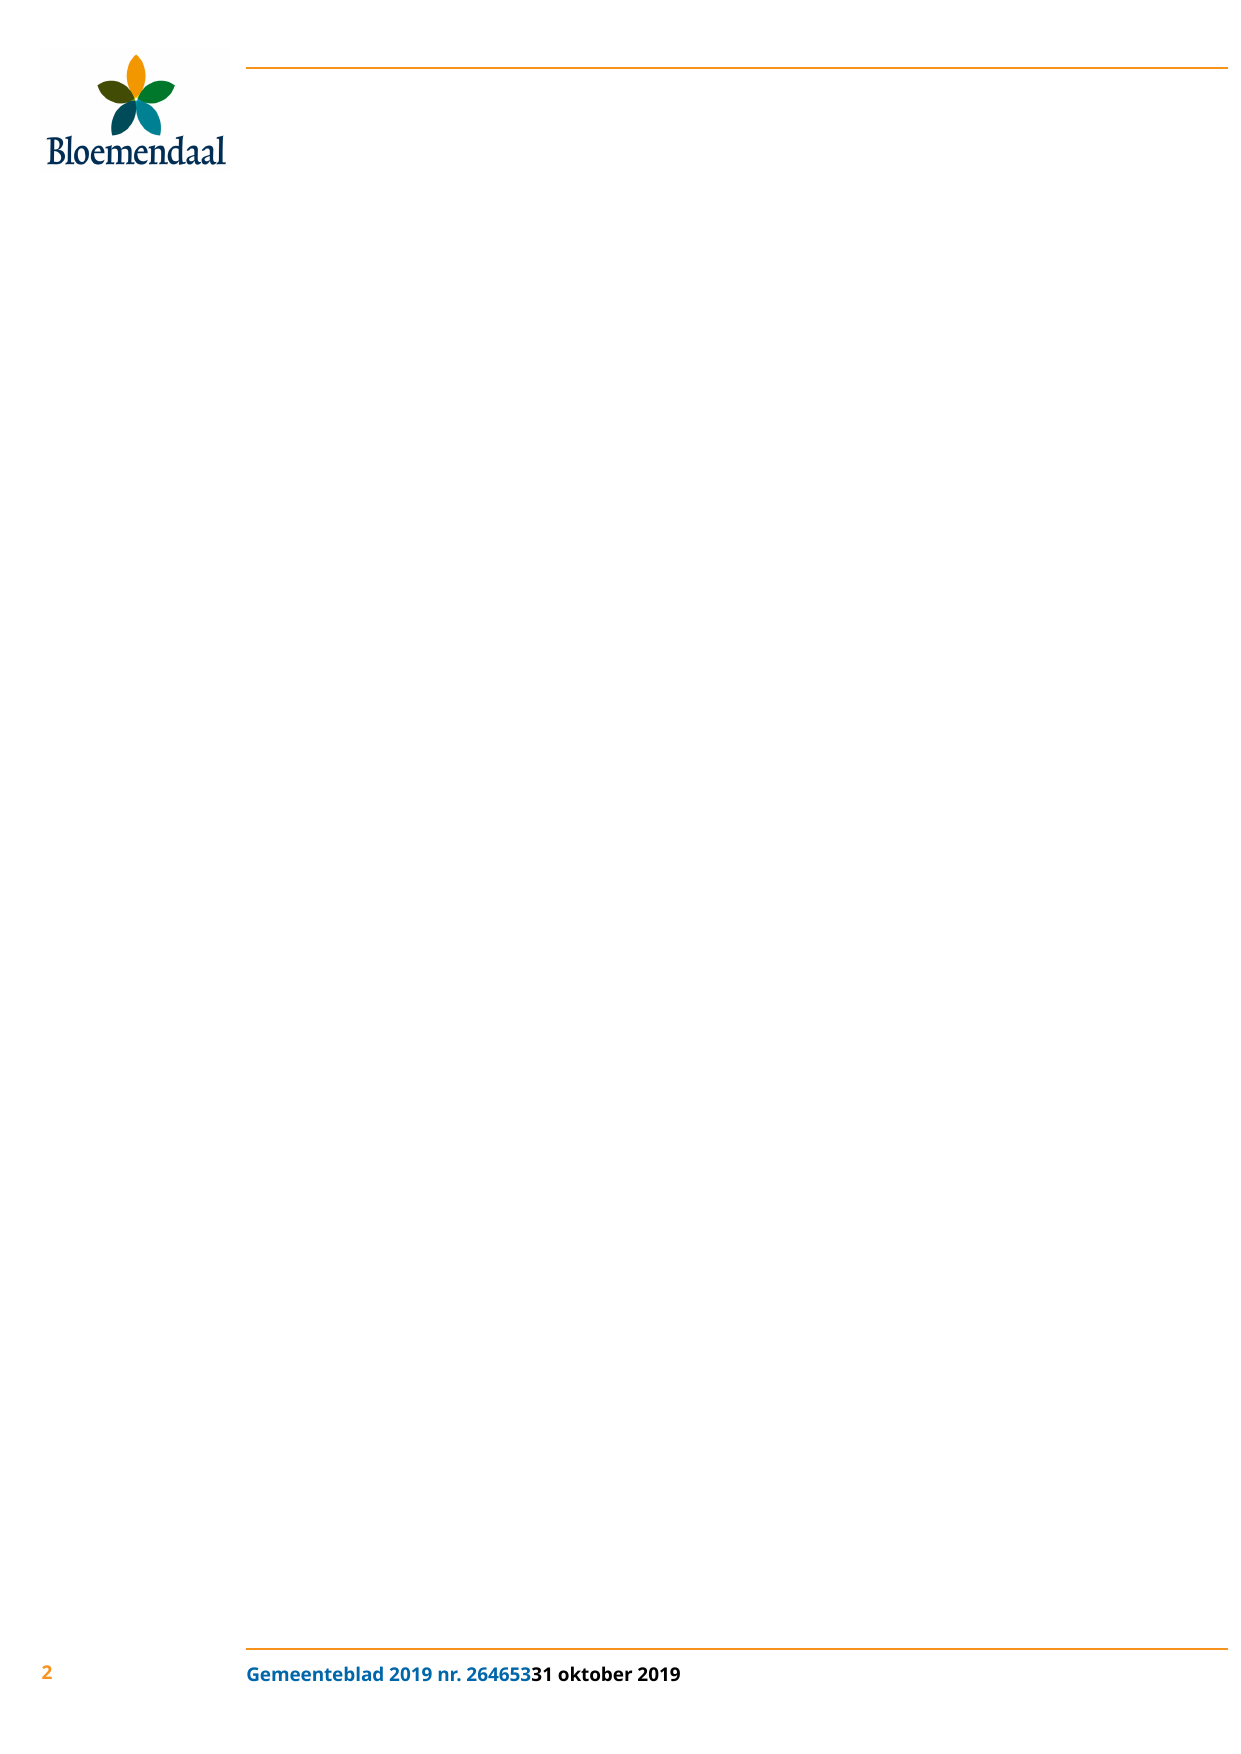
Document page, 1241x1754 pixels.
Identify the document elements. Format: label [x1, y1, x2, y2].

picture [41, 47, 231, 172]
